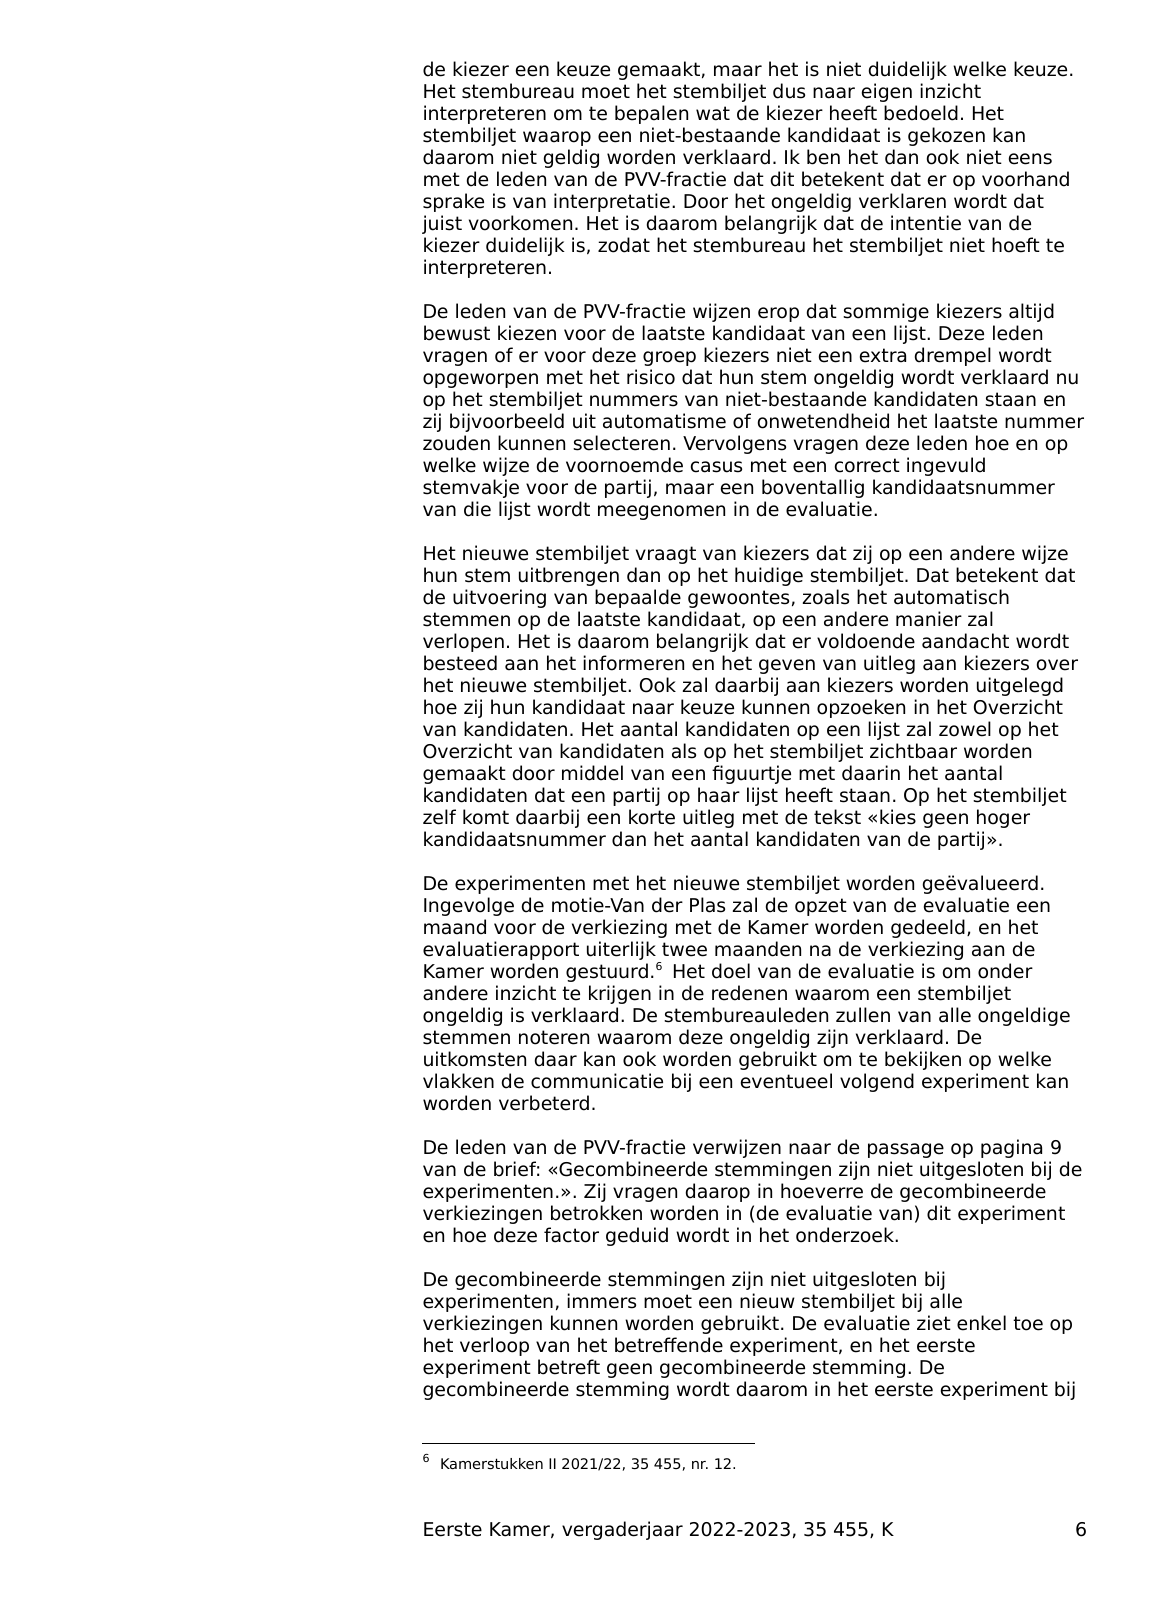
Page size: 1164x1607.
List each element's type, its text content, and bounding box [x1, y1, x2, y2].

text De leden van de PVV-fractie wijzen erop dat sommige kiezers altijd bewust kiezen voor de laatste kandidaat van een lijst. Deze leden vragen of er voor deze groep kiezers niet een extra drempel wordt opgeworpen met het risico dat hun stem ongeldig wordt verklaard nu op het stembiljet nummers van niet-bestaande kandidaten staan en zij bijvoorbeeld uit automatisme of onwetendheid het laatste nummer zouden kunnen selecteren. Vervolgens vragen deze leden hoe en op welke wijze de voornoemde casus met een correct ingevuld stemvakje voor de partij, maar een boventallig kandidaatsnummer van die lijst wordt meegenomen in de evaluatie. [422, 301, 1087, 521]
text de kiezer een keuze gemaakt, maar het is niet duidelijk welke keuze. Het stembureau moet het stembiljet dus naar eigen inzicht interpreteren om te bepalen wat de kiezer heeft bedoeld. Het stembiljet waarop een niet-bestaande kandidaat is gekozen kan daarom niet geldig worden verklaard. Ik ben het dan ook niet eens met de leden van de PVV-fractie dat dit betekent dat er op voorhand sprake is van interpretatie. Door het ongeldig verklaren wordt dat juist voorkomen. Het is daarom belangrijk dat de intentie van de kiezer duidelijk is, zodat het stembureau het stembiljet niet hoeft te interpreteren. [422, 59, 1087, 279]
text De gecombineerde stemmingen zijn niet uitgesloten bij experimenten, immers moet een nieuw stembiljet bij alle verkiezingen kunnen worden gebruikt. De evaluatie ziet enkel toe op het verloop van het betreffende experiment, en het eerste experiment betreft geen gecombineerde stemming. De gecombineerde stemming wordt daarom in het eerste experiment bij [422, 1269, 1087, 1401]
text Kamerstukken II 2021/22, 35 455, nr. 12. [422, 1452, 1087, 1474]
text De experimenten met het nieuwe stembiljet worden geëvalueerd. Ingevolge de motie-Van der Plas zal de opzet van de evaluatie een maand voor de verkiezing met de Kamer worden gedeeld, en het evaluatierapport uiterlijk twee maanden na de verkiezing aan de Kamer worden gestuurd. Het doel van de evaluatie is om onder andere inzicht te krijgen in de redenen waarom een stembiljet ongeldig is verklaard. De stembureauleden zullen van alle ongeldige stemmen noteren waarom deze ongeldig zijn verklaard. De uitkomsten daar kan ook worden gebruikt om te bekijken op welke vlakken de communicatie bij een eventueel volgend experiment kan worden verbeterd. [422, 873, 1087, 1115]
text De leden van de PVV-fractie verwijzen naar de passage op pagina 9 van de brief: «Gecombineerde stemmingen zijn niet uitgesloten bij de experimenten.». Zij vragen daarop in hoeverre de gecombineerde verkiezingen betrokken worden in (de evaluatie van) dit experiment en hoe deze factor geduid wordt in het onderzoek. [422, 1137, 1087, 1247]
text Het nieuwe stembiljet vraagt van kiezers dat zij op een andere wijze hun stem uitbrengen dan op het huidige stembiljet. Dat betekent dat de uitvoering van bepaalde gewoontes, zoals het automatisch stemmen op de laatste kandidaat, op een andere manier zal verlopen. Het is daarom belangrijk dat er voldoende aandacht wordt besteed aan het informeren en het geven van uitleg aan kiezers over het nieuwe stembiljet. Ook zal daarbij aan kiezers worden uitgelegd hoe zij hun kandidaat naar keuze kunnen opzoeken in het Overzicht van kandidaten. Het aantal kandidaten op een lijst zal zowel op het Overzicht van kandidaten als op het stembiljet zichtbaar worden gemaakt door middel van een figuurtje met daarin het aantal kandidaten dat een partij op haar lijst heeft staan. Op het stembiljet zelf komt daarbij een korte uitleg met de tekst «kies geen hoger kandidaatsnummer dan het aantal kandidaten van de partij». [422, 543, 1087, 851]
